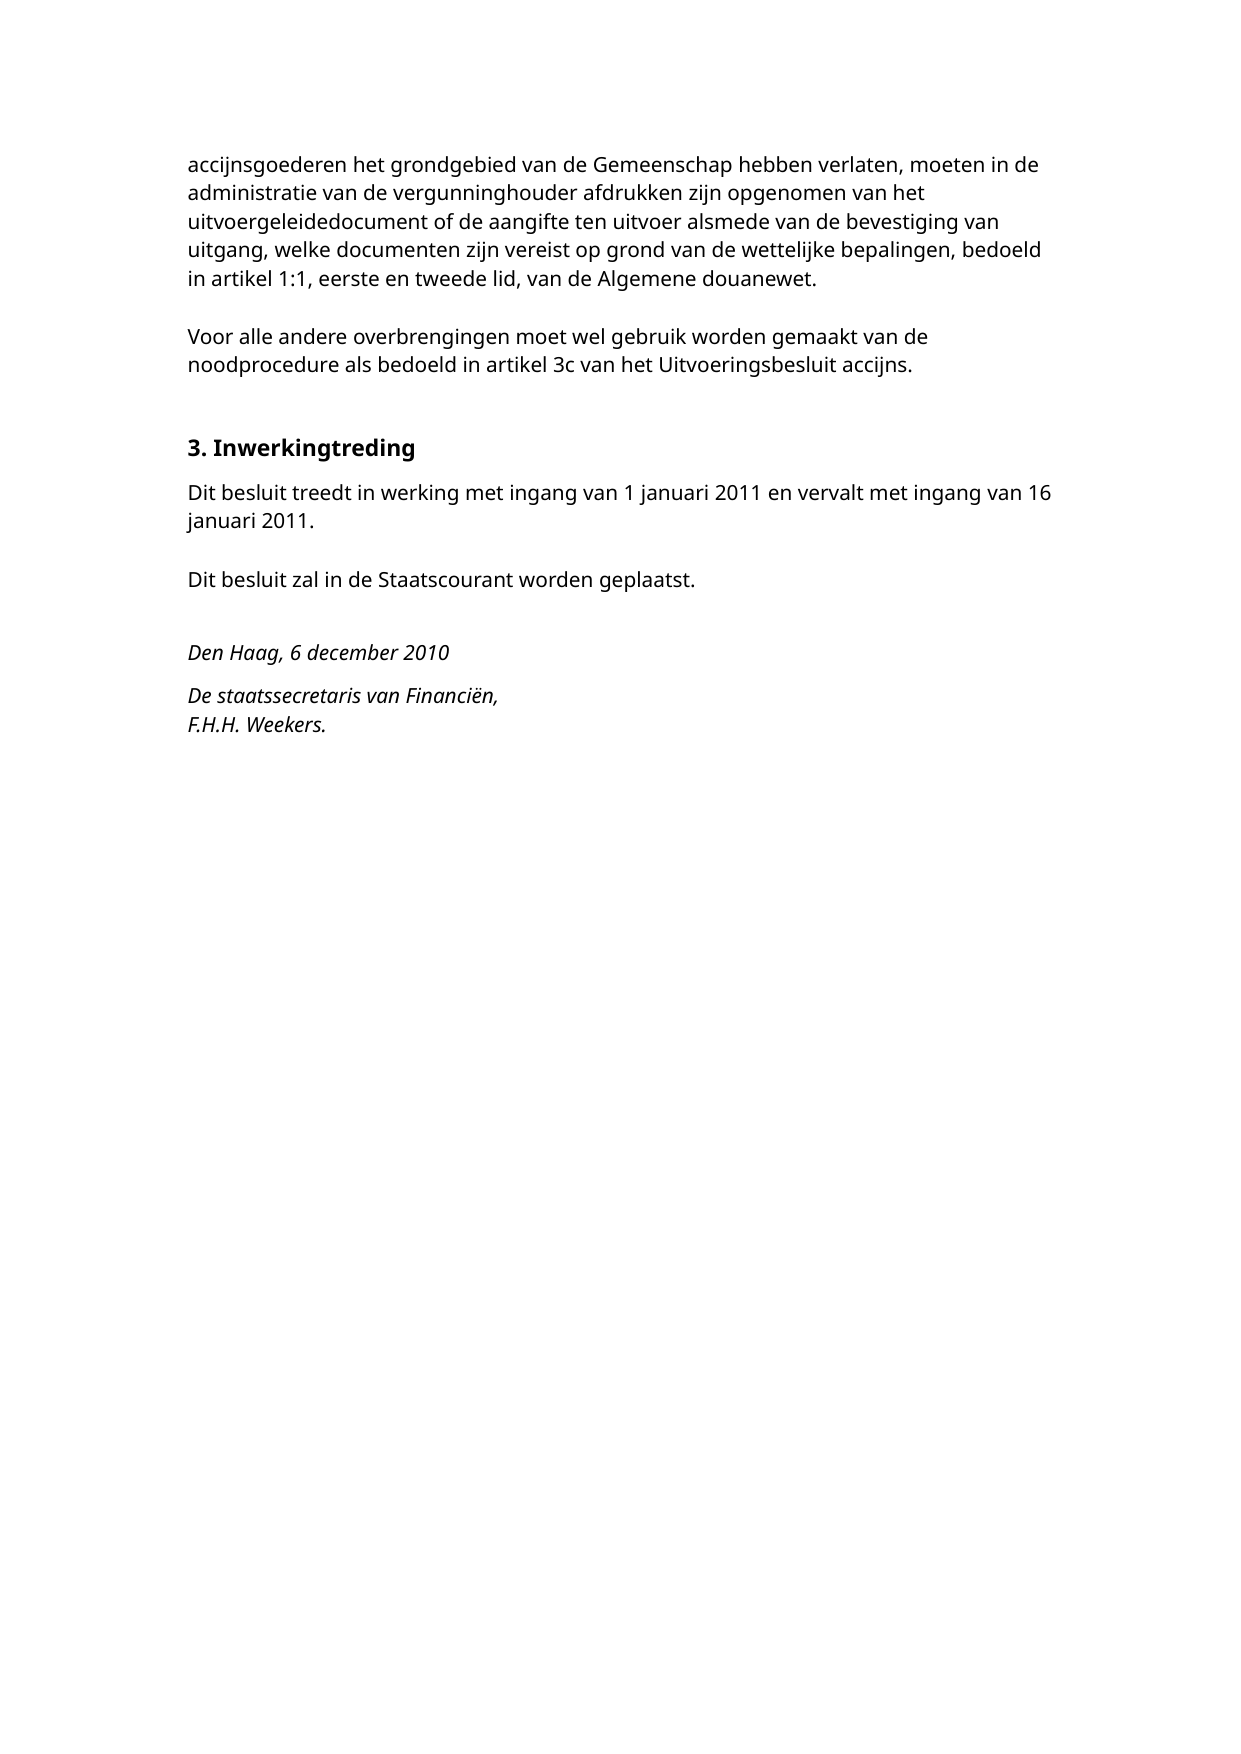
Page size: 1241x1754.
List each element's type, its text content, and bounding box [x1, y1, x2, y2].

text Dit besluit zal in de Staatscourant worden geplaatst. [187, 565, 1053, 593]
text accijnsgoederen het grondgebied van de Gemeenschap hebben verlaten, moeten in de administratie van de vergunninghouder afdrukken zijn opgenomen van het uitvoergeleidedocument of de aangifte ten uitvoer alsmede van de bevestiging van uitgang, welke documenten zijn vereist op grond van de wettelijke bepalingen, bedoeld in artikel 1:1, eerste en tweede lid, van de Algemene douanewet. [187, 150, 1053, 292]
text Dit besluit treedt in werking met ingang van 1 januari 2011 en vervalt met ingang van 16 januari 2011. [187, 478, 1053, 535]
text Voor alle andere overbrengingen moet wel gebruik worden gemaakt van de noodprocedure als bedoeld in artikel 3c van het Uitvoeringsbesluit accijns. [187, 322, 1053, 379]
text De staatssecretaris van Financiën, [187, 682, 1053, 710]
subtitle 3. Inwerkingtreding [187, 432, 1053, 463]
text Den Haag, 6 december 2010 [187, 638, 1053, 667]
text F.H.H. Weekers. [187, 710, 1053, 738]
